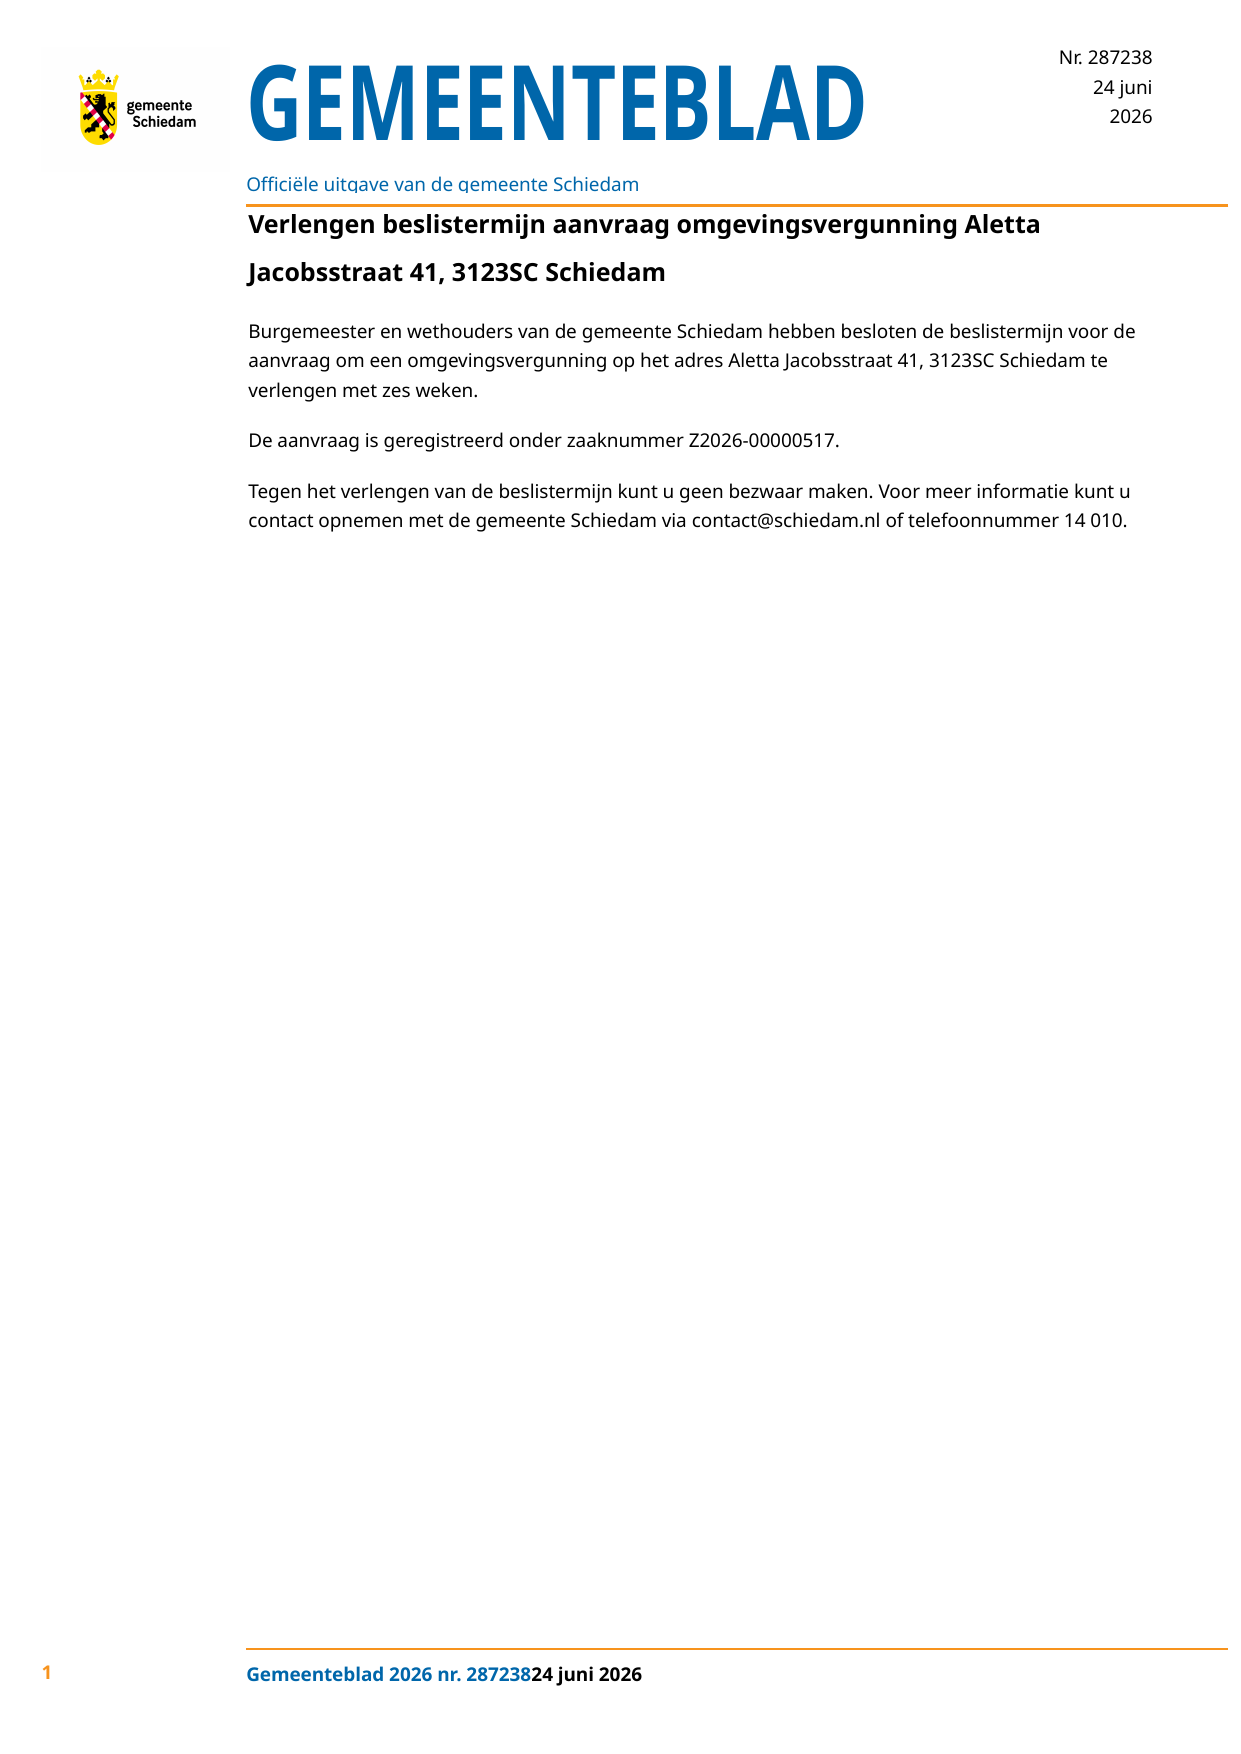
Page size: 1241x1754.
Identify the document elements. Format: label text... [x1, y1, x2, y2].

text Burgemeester en wethouders van de gemeente Schiedam hebben besloten de beslistermijn voor de aanvraag om een omgevingsvergunning op het adres Aletta Jacobsstraat 41, 3123SC Schiedam te verlengen met zes weken. [248, 318, 1152, 403]
text De aanvraag is geregistreerd onder zaaknummer Z2026-00000517. [248, 427, 1152, 453]
text Tegen het verlengen van de beslistermijn kunt u geen bezwaar maken. Voor meer informatie kunt u contact opnemen met de gemeente Schiedam via contact@schiedam.nl of telefoonnummer 14 010. [248, 478, 1152, 533]
text Verlengen beslistermijn aanvraag omgevingsvergunning Aletta Jacobsstraat 41, 3123SC Schiedam [248, 207, 1152, 288]
picture [41, 47, 231, 172]
